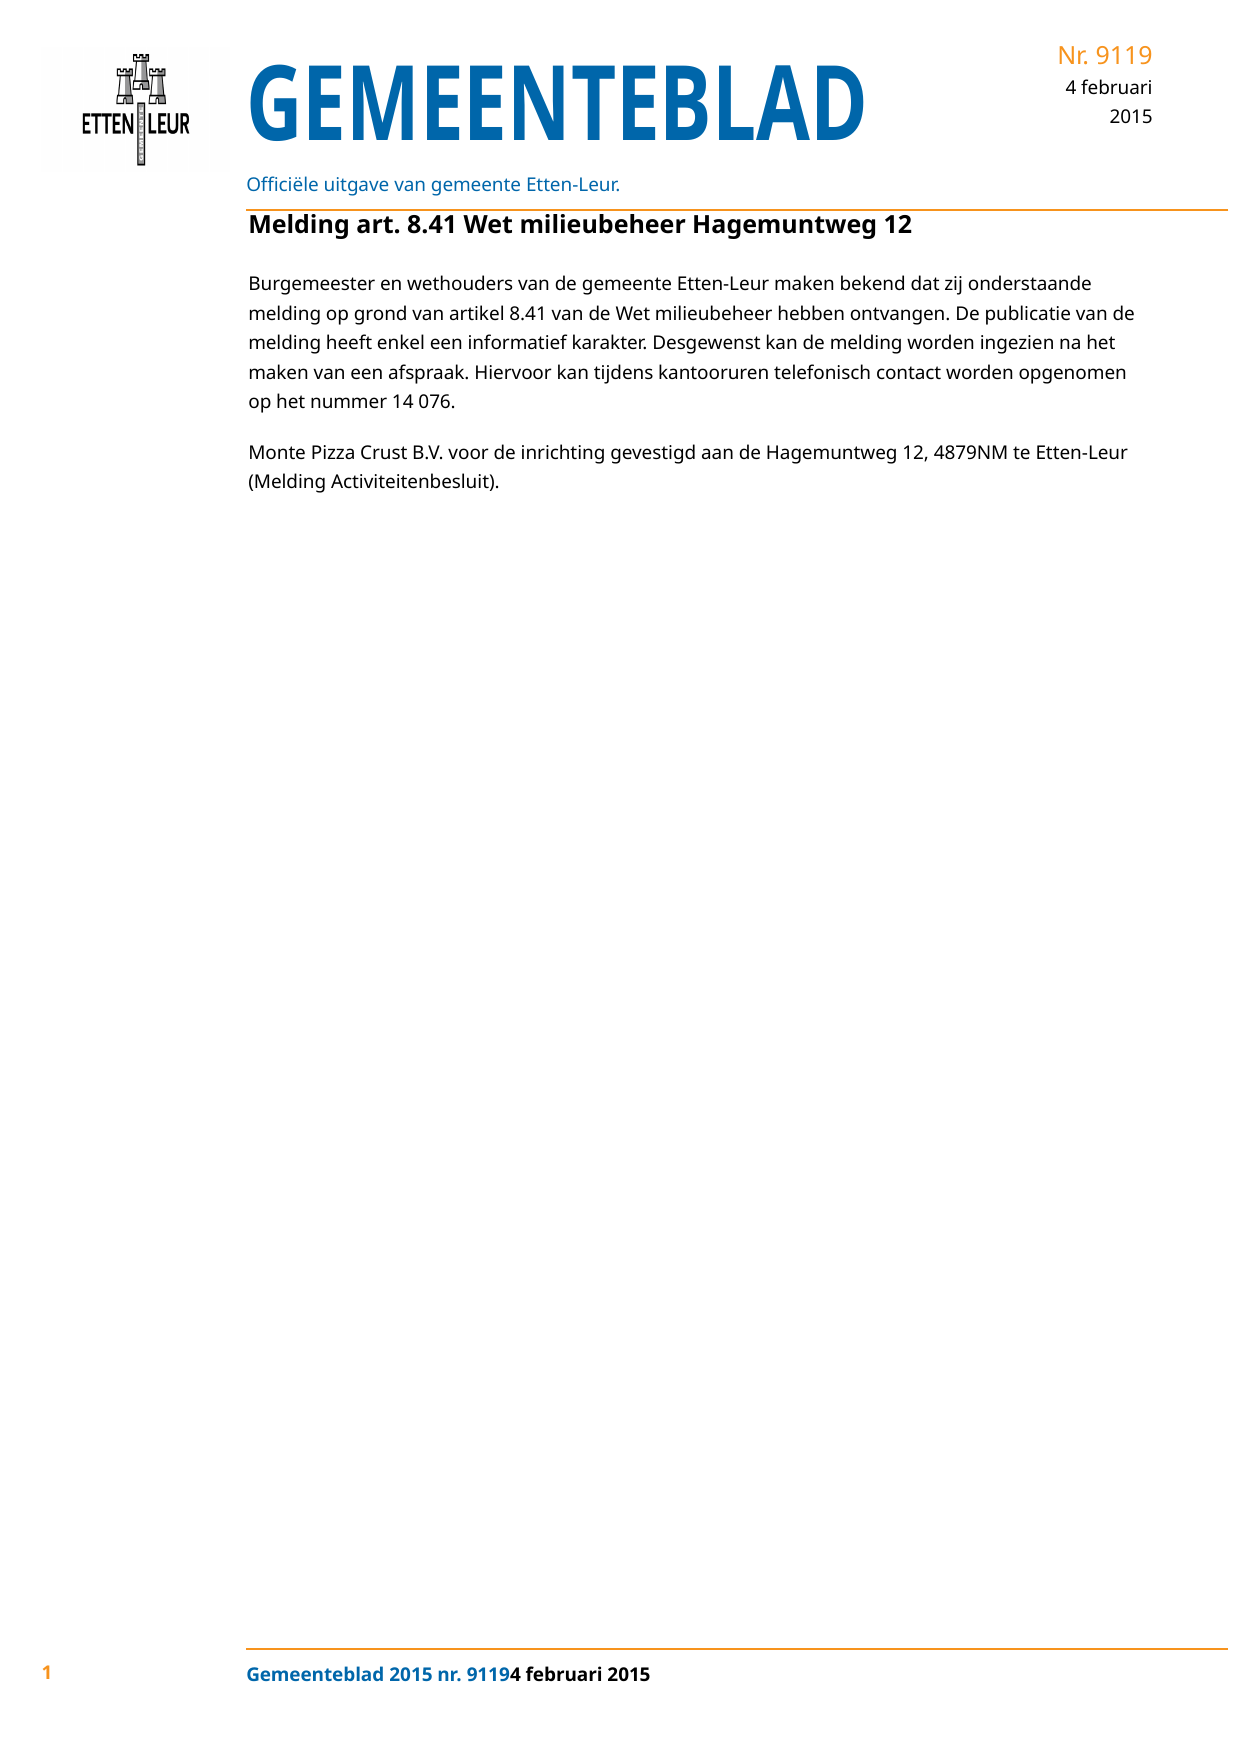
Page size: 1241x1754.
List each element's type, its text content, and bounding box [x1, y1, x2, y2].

picture [41, 47, 231, 172]
text Melding art. 8.41 Wet milieubeheer Hagemuntweg 12 [248, 211, 1152, 241]
text Monte Pizza Crust B.V. voor de inrichting gevestigd aan de Hagemuntweg 12, 4879NM te Etten-Leur (Melding Activiteitenbesluit). [248, 439, 1152, 494]
text Burgemeester en wethouders van de gemeente Etten-Leur maken bekend dat zij onderstaande melding op grond van artikel 8.41 van de Wet milieubeheer hebben ontvangen. De publicatie van de melding heeft enkel een informatief karakter. Desgewenst kan de melding worden ingezien na het maken van een afspraak. Hiervoor kan tijdens kantooruren telefonisch contact worden opgenomen op het nummer 14 076. [248, 270, 1152, 414]
